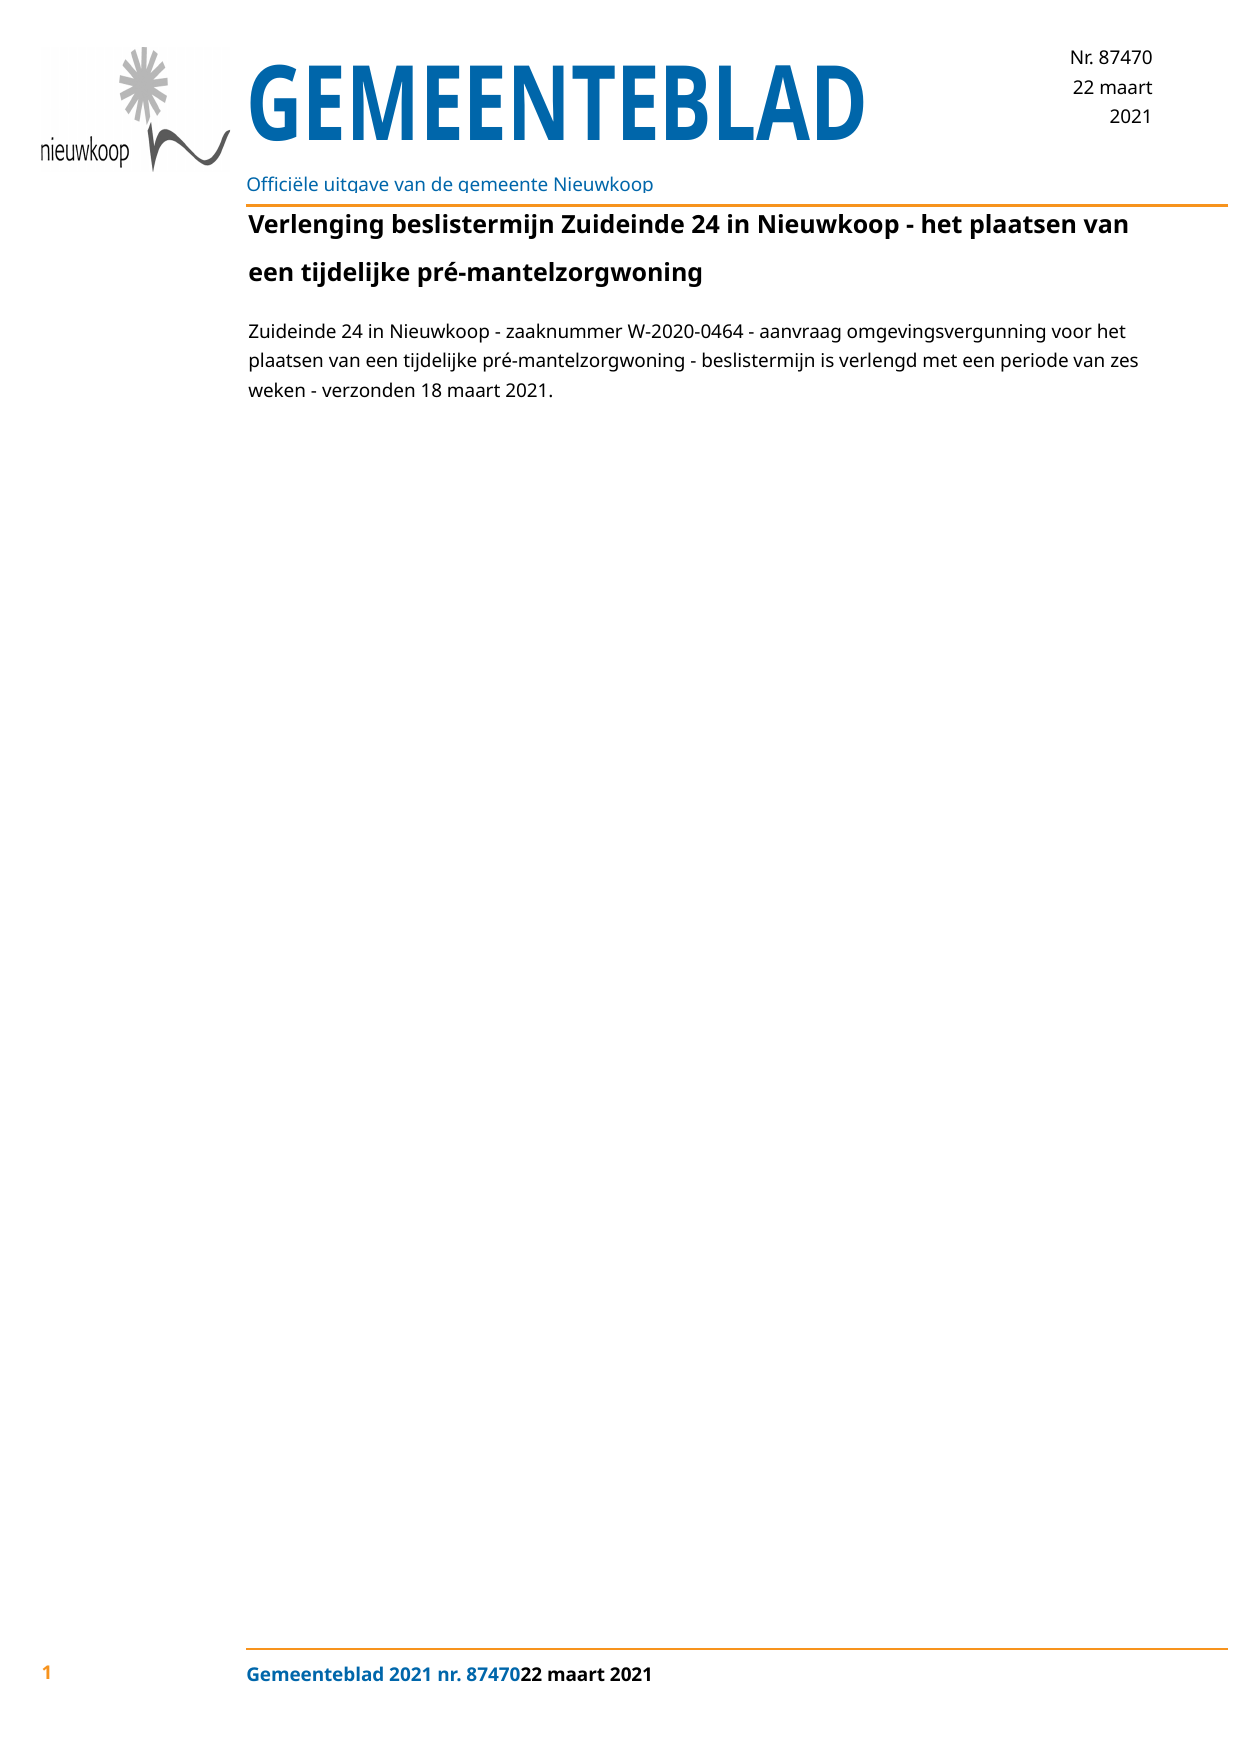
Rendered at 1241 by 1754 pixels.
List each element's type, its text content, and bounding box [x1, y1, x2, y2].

text Verlenging beslistermijn Zuideinde 24 in Nieuwkoop - het plaatsen van een tijdelijke pré-mantelzorgwoning [248, 207, 1152, 288]
text Zuideinde 24 in Nieuwkoop - zaaknummer W-2020-0464 - aanvraag omgevingsvergunning voor het plaatsen van een tijdelijke pré-mantelzorgwoning - beslistermijn is verlengd met een periode van zes weken - verzonden 18 maart 2021. [248, 318, 1152, 403]
picture [41, 47, 231, 172]
